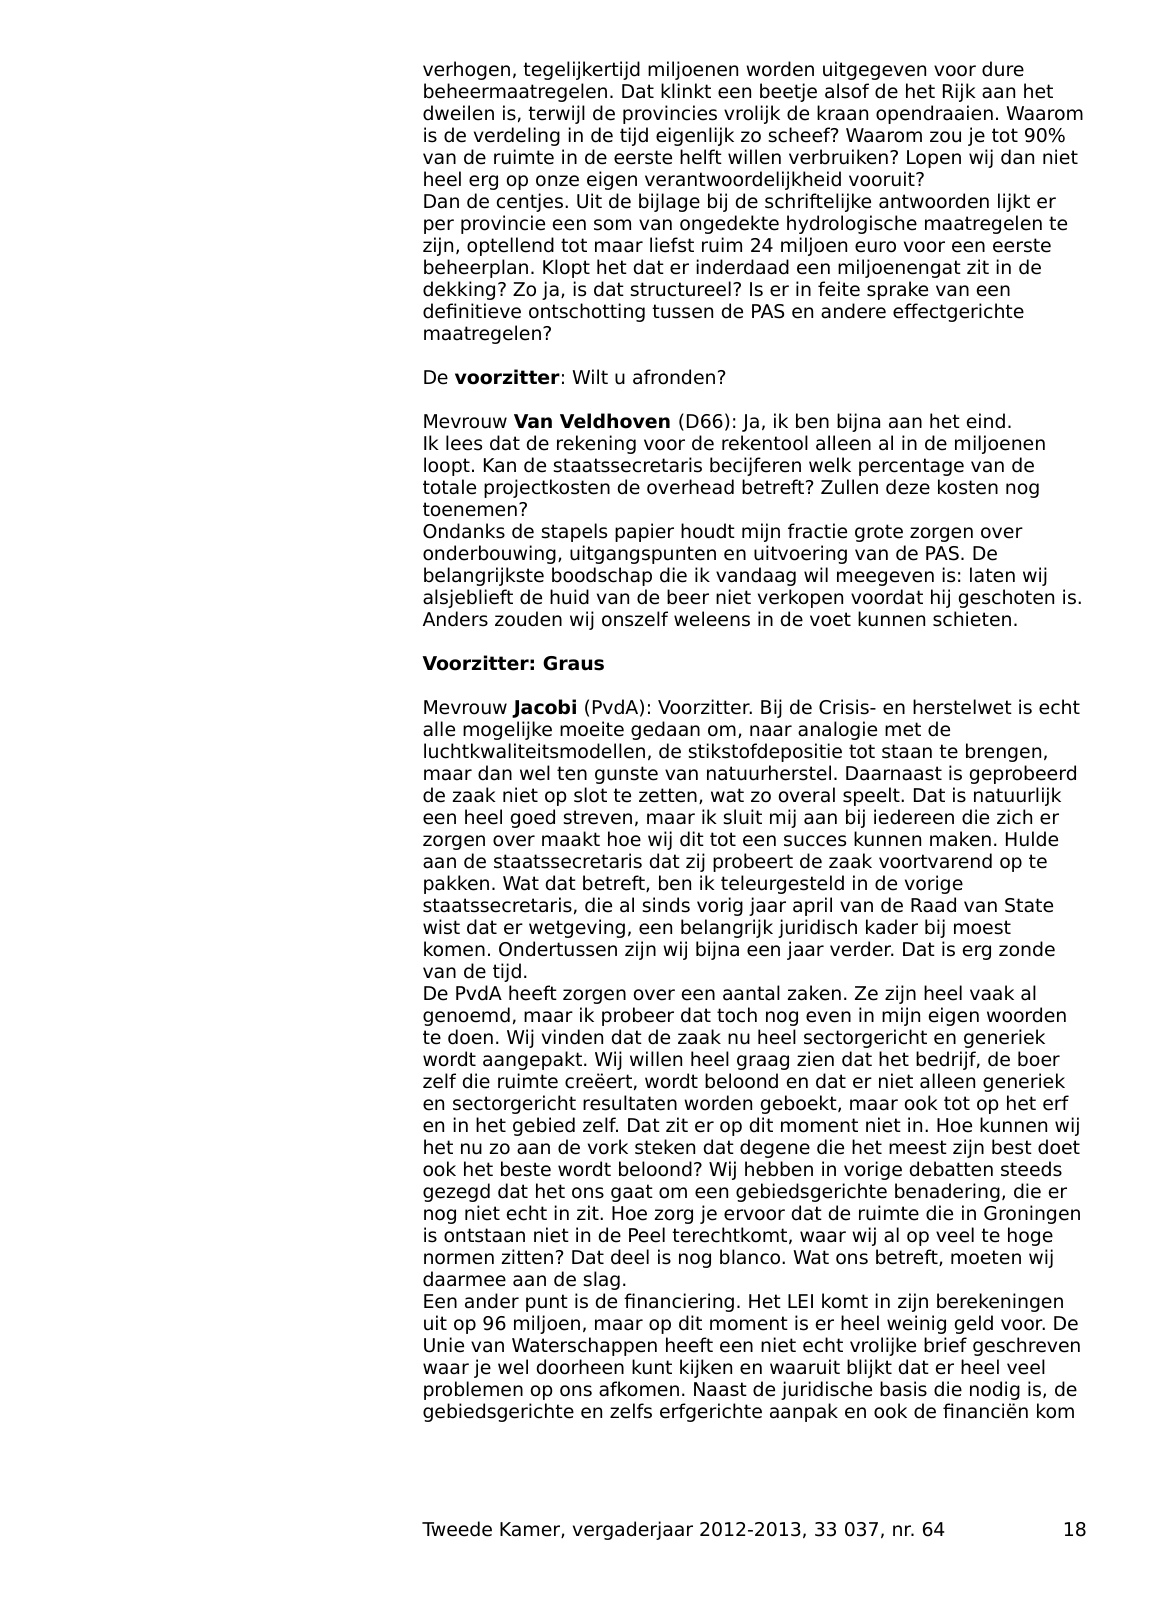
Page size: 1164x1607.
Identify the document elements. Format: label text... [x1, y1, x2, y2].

text Mevrouw Van Veldhoven (D66): Ja, ik ben bijna aan het eind. [422, 411, 1087, 433]
text Ik lees dat de rekening voor de rekentool alleen al in de miljoenen loopt. Kan de staatssecretaris becijferen welk percentage van de totale projectkosten de overhead betreft? Zullen deze kosten nog toenemen? [422, 433, 1087, 521]
text Ondanks de stapels papier houdt mijn fractie grote zorgen over onderbouwing, uitgangspunten en uitvoering van de PAS. De belangrijkste boodschap die ik vandaag wil meegeven is: laten wij alsjeblieft de huid van de beer niet verkopen voordat hij geschoten is. Anders zouden wij onszelf weleens in de voet kunnen schieten. [422, 521, 1087, 631]
text De PvdA heeft zorgen over een aantal zaken. Ze zijn heel vaak al genoemd, maar ik probeer dat toch nog even in mijn eigen woorden te doen. Wij vinden dat de zaak nu heel sectorgericht en generiek wordt aangepakt. Wij willen heel graag zien dat het bedrijf, de boer zelf die ruimte creëert, wordt beloond en dat er niet alleen generiek en sectorgericht resultaten worden geboekt, maar ook tot op het erf en in het gebied zelf. Dat zit er op dit moment niet in. Hoe kunnen wij het nu zo aan de vork steken dat degene die het meest zijn best doet ook het beste wordt beloond? Wij hebben in vorige debatten steeds gezegd dat het ons gaat om een gebiedsgerichte benadering, die er nog niet echt in zit. Hoe zorg je ervoor dat de ruimte die in Groningen is ontstaan niet in de Peel terechtkomt, waar wij al op veel te hoge normen zitten? Dat deel is nog blanco. Wat ons betreft, moeten wij daarmee aan de slag. [422, 983, 1087, 1291]
text Dan de centjes. Uit de bijlage bij de schriftelijke antwoorden lijkt er per provincie een som van ongedekte hydrologische maatregelen te zijn, optellend tot maar liefst ruim 24 miljoen euro voor een eerste beheerplan. Klopt het dat er inderdaad een miljoenengat zit in de dekking? Zo ja, is dat structureel? Is er in feite sprake van een definitieve ontschotting tussen de PAS en andere effectgerichte maatregelen? [422, 191, 1087, 345]
subtitle Voorzitter: Graus [422, 653, 1087, 675]
text verhogen, tegelijkertijd miljoenen worden uitgegeven voor dure beheermaatregelen. Dat klinkt een beetje alsof de het Rijk aan het dweilen is, terwijl de provincies vrolijk de kraan opendraaien. Waarom is de verdeling in de tijd eigenlijk zo scheef? Waarom zou je tot 90% van de ruimte in de eerste helft willen verbruiken? Lopen wij dan niet heel erg op onze eigen verantwoordelijkheid vooruit? [422, 59, 1087, 191]
text De voorzitter: Wilt u afronden? [422, 367, 1087, 389]
text Een ander punt is de financiering. Het LEI komt in zijn berekeningen uit op 96 miljoen, maar op dit moment is er heel weinig geld voor. De Unie van Waterschappen heeft een niet echt vrolijke brief geschreven waar je wel doorheen kunt kijken en waaruit blijkt dat er heel veel problemen op ons afkomen. Naast de juridische basis die nodig is, de gebiedsgerichte en zelfs erfgerichte aanpak en ook de financiën kom [422, 1291, 1087, 1423]
text Mevrouw Jacobi (PvdA): Voorzitter. Bij de Crisis- en herstelwet is echt alle mogelijke moeite gedaan om, naar analogie met de luchtkwaliteitsmodellen, de stikstofdepositie tot staan te brengen, maar dan wel ten gunste van natuurherstel. Daarnaast is geprobeerd de zaak niet op slot te zetten, wat zo overal speelt. Dat is natuurlijk een heel goed streven, maar ik sluit mij aan bij iedereen die zich er zorgen over maakt hoe wij dit tot een succes kunnen maken. Hulde aan de staatssecretaris dat zij probeert de zaak voortvarend op te pakken. Wat dat betreft, ben ik teleurgesteld in de vorige staatssecretaris, die al sinds vorig jaar april van de Raad van State wist dat er wetgeving, een belangrijk juridisch kader bij moest komen. Ondertussen zijn wij bijna een jaar verder. Dat is erg zonde van de tijd. [422, 697, 1087, 983]
